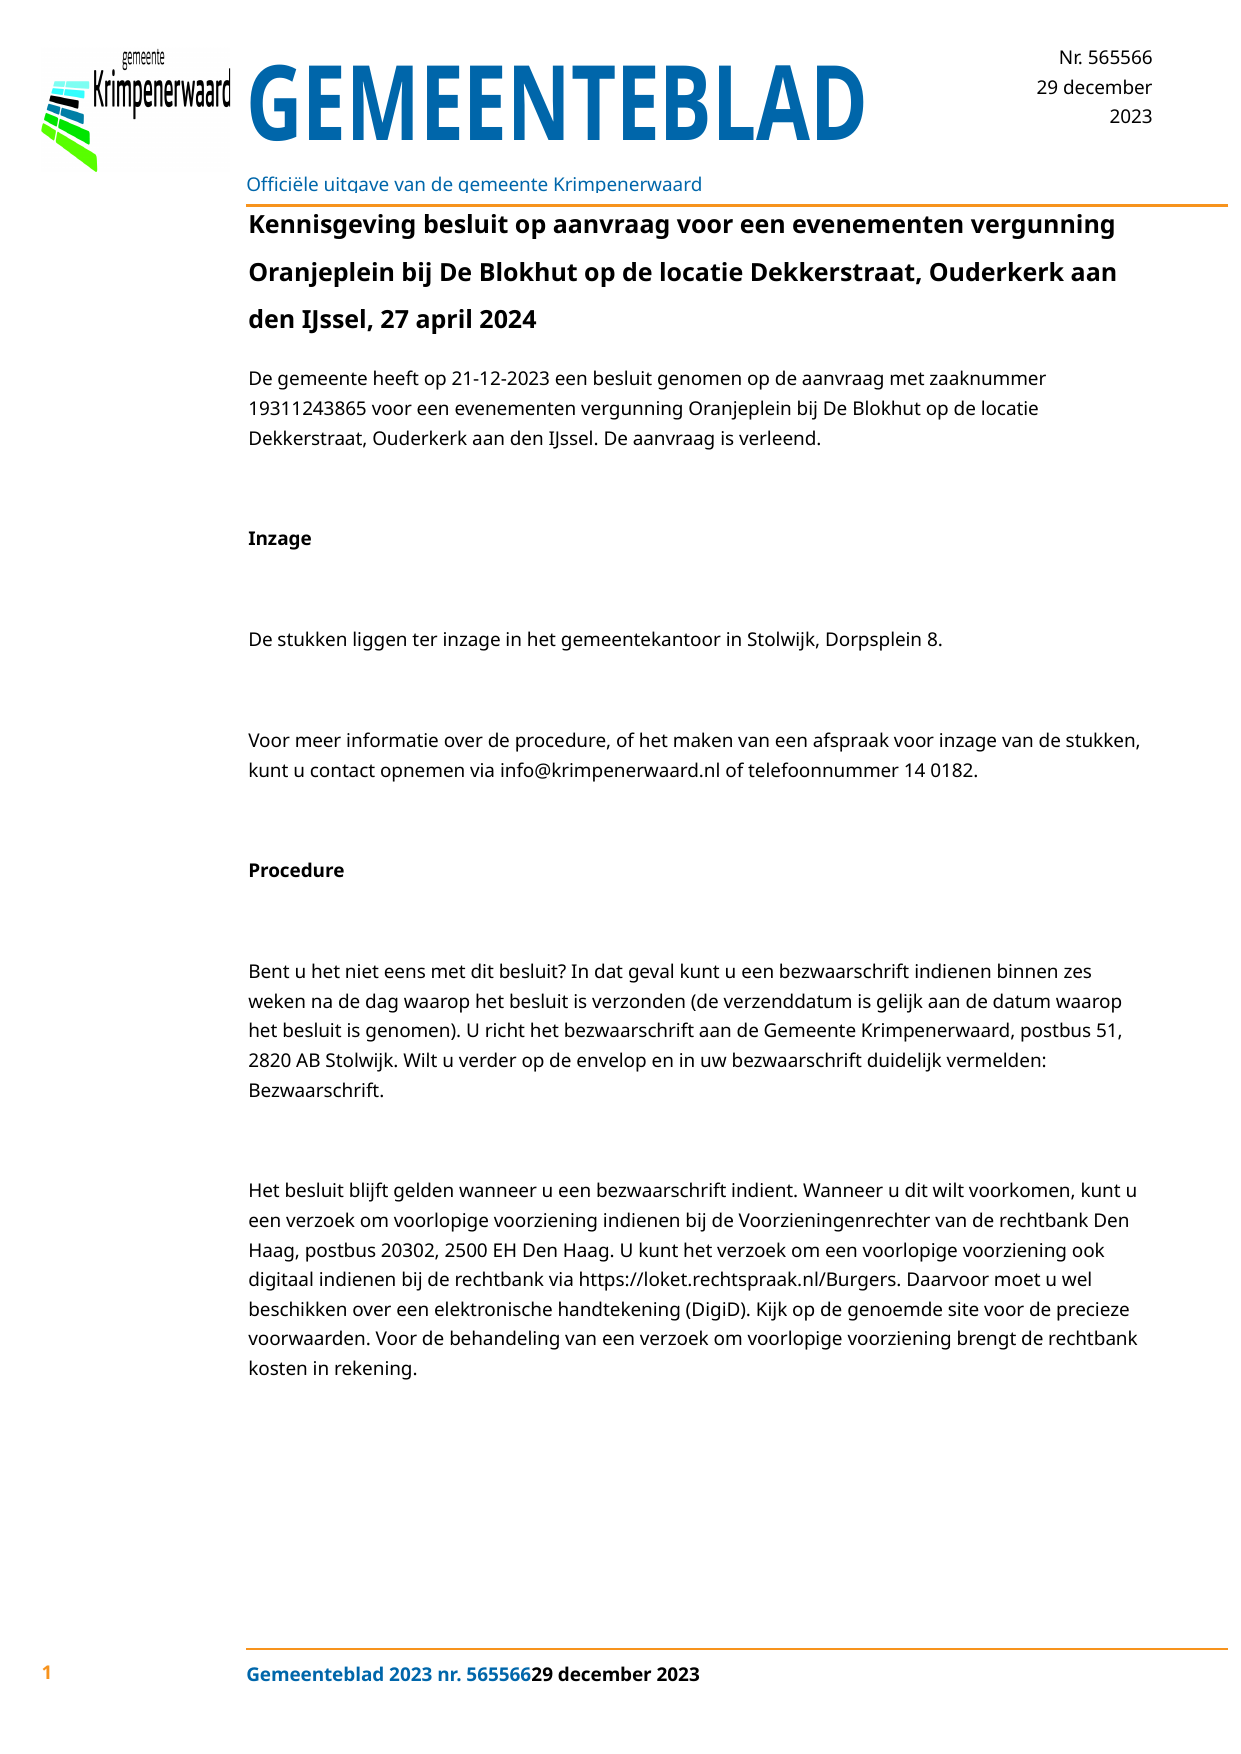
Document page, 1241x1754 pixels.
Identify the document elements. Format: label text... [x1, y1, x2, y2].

text Het besluit blijft gelden wanneer u een bezwaarschrift indient. Wanneer u dit wilt voorkomen, kunt u een verzoek om voorlopige voorziening indienen bij de Voorzieningenrechter van de rechtbank Den Haag, postbus 20302, 2500 EH Den Haag. U kunt het verzoek om een voorlopige voorziening ook digitaal indienen bij de rechtbank via https://loket.rechtspraak.nl/Burgers. Daarvoor moet u wel beschikken over een elektronische handtekening (DigiD). Kijk op de genoemde site voor de precieze voorwaarden. Voor de behandeling van een verzoek om voorlopige voorziening brengt de rechtbank kosten in rekening. [248, 1178, 1152, 1381]
picture [41, 47, 231, 172]
text Inzage [248, 526, 1152, 551]
text Procedure [248, 858, 1152, 883]
text De stukken liggen ter inzage in het gemeentekantoor in Stolwijk, Dorpsplein 8. [248, 626, 1152, 652]
text Bent u het niet eens met dit besluit? In dat geval kunt u een bezwaarschrift indienen binnen zes weken na de dag waarop het besluit is verzonden (de verzenddatum is gelijk aan de datum waarop het besluit is genomen). U richt het bezwaarschrift aan de Gemeente Krimpenerwaard, postbus 51, 2820 AB Stolwijk. Wilt u verder op de envelop en in uw bezwaarschrift duidelijk vermelden: Bezwaarschrift. [248, 958, 1152, 1102]
text De gemeente heeft op 21-12-2023 een besluit genomen op de aanvraag met zaaknummer 19311243865 voor een evenementen vergunning Oranjeplein bij De Blokhut op de locatie Dekkerstraat, Ouderkerk aan den IJssel. De aanvraag is verleend. [248, 366, 1152, 450]
text Voor meer informatie over de procedure, of het maken van een afspraak voor inzage van de stukken, kunt u contact opnemen via info@krimpenerwaard.nl of telefoonnummer 14 0182. [248, 727, 1152, 782]
text Kennisgeving besluit op aanvraag voor een evenementen vergunning Oranjeplein bij De Blokhut op de locatie Dekkerstraat, Ouderkerk aan den IJssel, 27 april 2024 [248, 207, 1152, 336]
